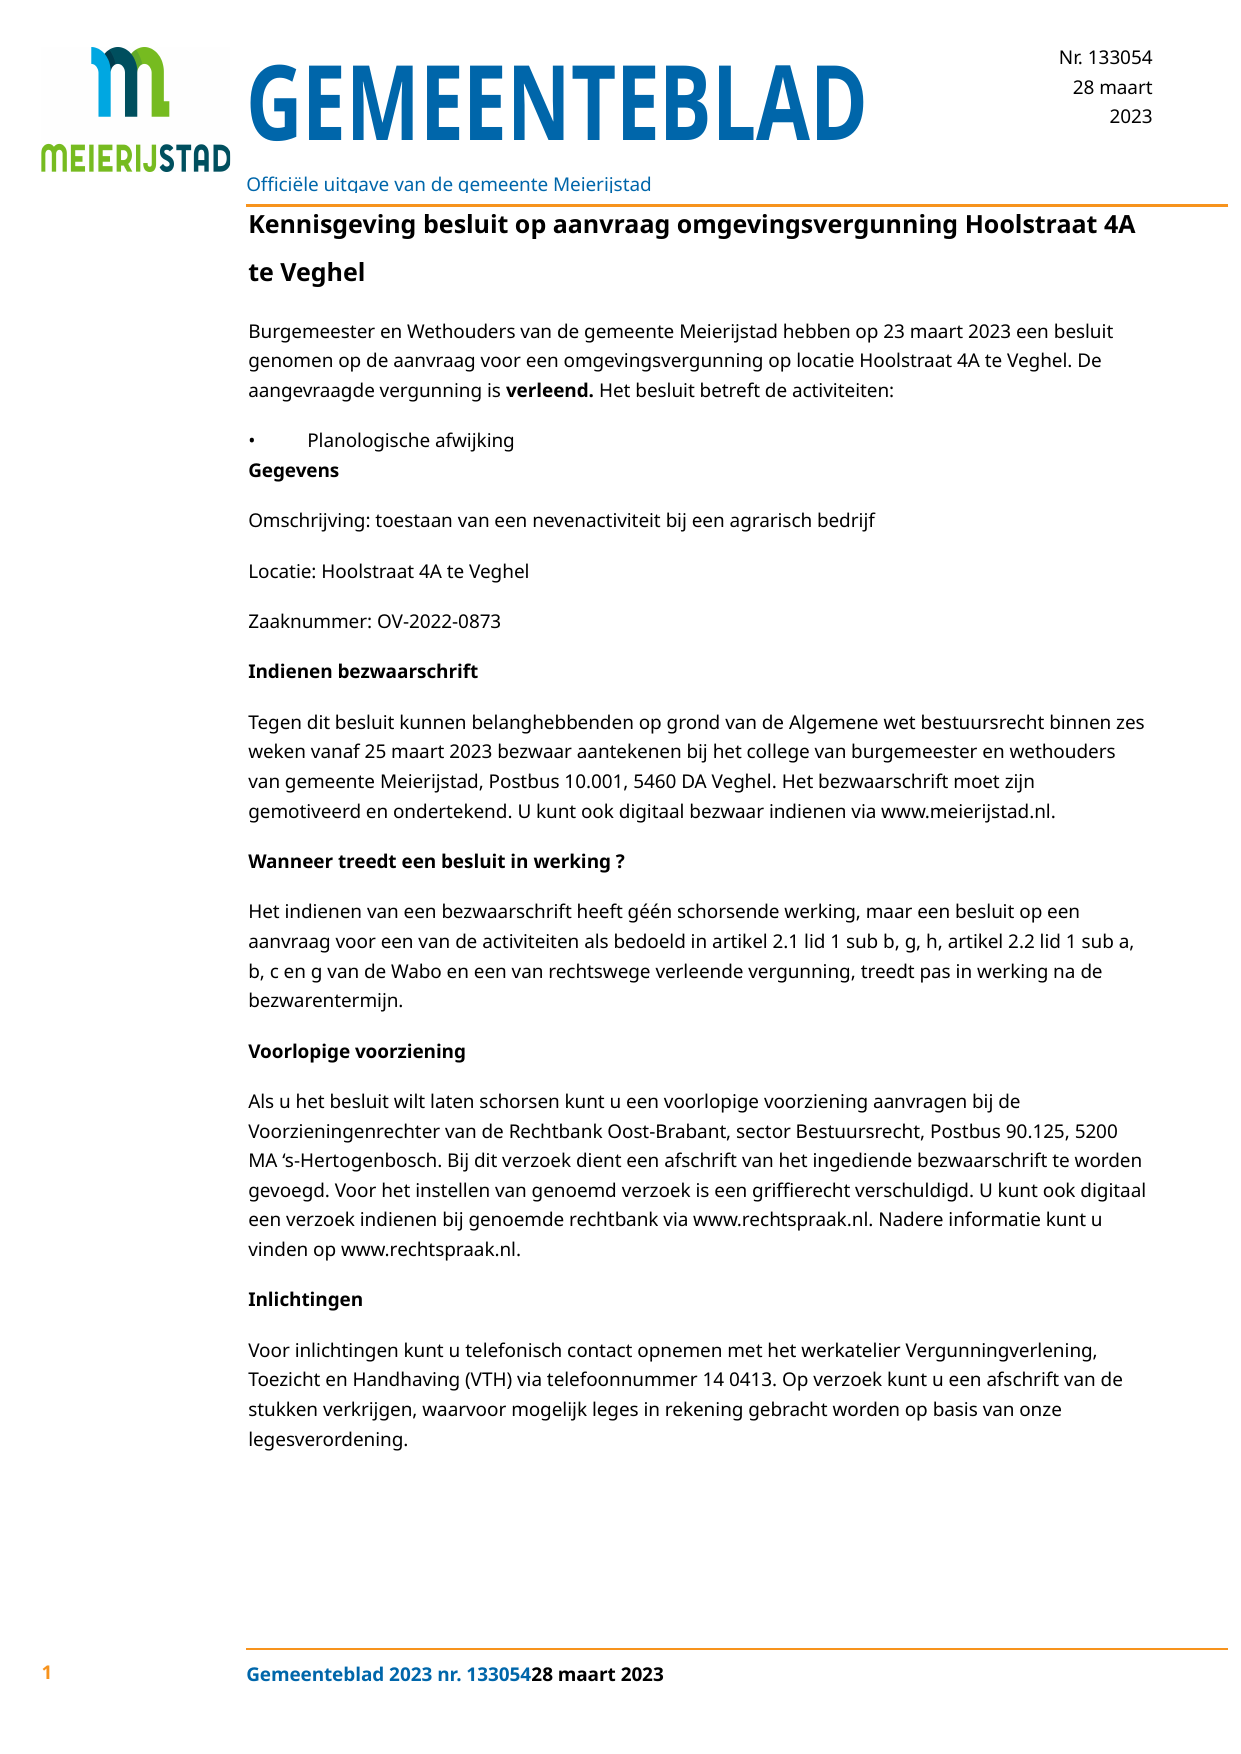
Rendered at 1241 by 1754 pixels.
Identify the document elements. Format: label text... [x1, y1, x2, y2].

text Inlichtingen [248, 1287, 1152, 1312]
text Gegevens [248, 457, 1152, 483]
text Omschrijving: toestaan van een nevenactiviteit bij een agrarisch bedrijf [248, 507, 1152, 533]
text Indienen bezwaarschrift [248, 659, 1152, 684]
text Als u het besluit wilt laten schorsen kunt u een voorlopige voorziening aanvragen bij de Voorzieningenrechter van de Rechtbank Oost-Brabant, sector Bestuursrecht, Postbus 90.125, 5200 MA ‘s-Hertogenbosch. Bij dit verzoek dient een afschrift van het ingediende bezwaarschrift te worden gevoegd. Voor het instellen van genoemd verzoek is een griffierecht verschuldigd. U kunt ook digitaal een verzoek indienen bij genoemde rechtbank via www.rechtspraak.nl. Nadere informatie kunt u vinden op www.rechtspraak.nl. [248, 1088, 1152, 1262]
picture [41, 47, 231, 172]
text Voorlopige voorziening [248, 1038, 1152, 1064]
text Tegen dit besluit kunnen belanghebbenden op grond van de Algemene wet bestuursrecht binnen zes weken vanaf 25 maart 2023 bezwaar aantekenen bij het college van burgemeester en wethouders van gemeente Meierijstad, Postbus 10.001, 5460 DA Veghel. Het bezwaarschrift moet zijn gemotiveerd en ondertekend. U kunt ook digitaal bezwaar indienen via www.meierijstad.nl. [248, 709, 1152, 824]
text Burgemeester en Wethouders van de gemeente Meierijstad hebben op 23 maart 2023 een besluit genomen op de aanvraag voor een omgevingsvergunning op locatie Hoolstraat 4A te Veghel. De aangevraagde vergunning is verleend. Het besluit betreft de activiteiten: [248, 318, 1152, 403]
text Het indienen van een bezwaarschrift heeft géén schorsende werking, maar een besluit op een aanvraag voor een van de activiteiten als bedoeld in artikel 2.1 lid 1 sub b, g, h, artikel 2.2 lid 1 sub a, b, c en g van de Wabo en een van rechtswege verleende vergunning, treedt pas in werking na de bezwarentermijn. [248, 899, 1152, 1013]
list Planologische afwijking [248, 427, 1152, 453]
text Kennisgeving besluit op aanvraag omgevingsvergunning Hoolstraat 4A te Veghel [248, 207, 1152, 288]
text Wanneer treedt een besluit in werking ? [248, 848, 1152, 874]
text Locatie: Hoolstraat 4A te Veghel [248, 558, 1152, 584]
text Voor inlichtingen kunt u telefonisch contact opnemen met het werkatelier Vergunningverlening, Toezicht en Handhaving (VTH) via telefoonnummer 14 0413. Op verzoek kunt u een afschrift van de stukken verkrijgen, waarvoor mogelijk leges in rekening gebracht worden op basis van onze legesverordening. [248, 1337, 1152, 1452]
text Zaaknummer: OV-2022-0873 [248, 608, 1152, 634]
